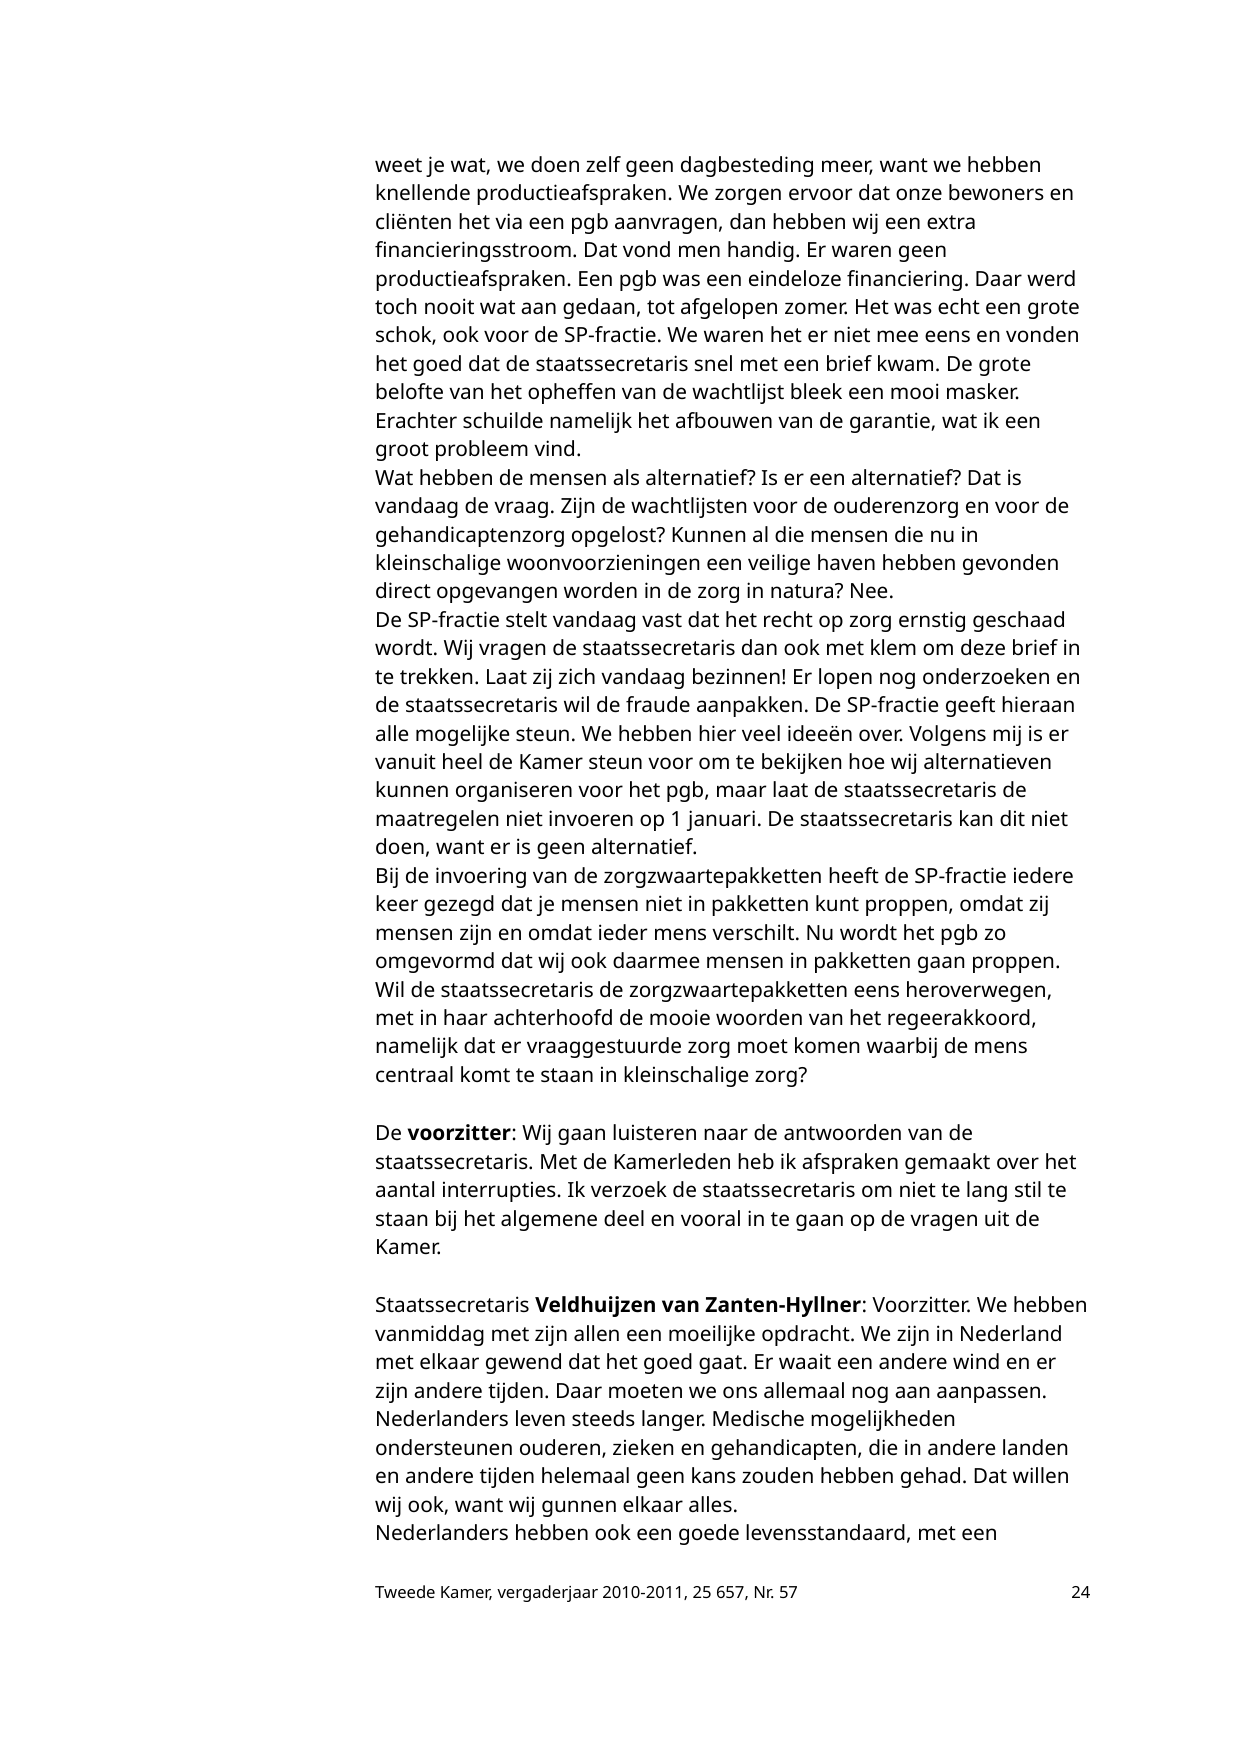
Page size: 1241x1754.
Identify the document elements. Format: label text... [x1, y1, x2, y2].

text weet je wat, we doen zelf geen dagbesteding meer, want we hebben knellende productieafspraken. We zorgen ervoor dat onze bewoners en cliënten het via een pgb aanvragen, dan hebben wij een extra financieringsstroom. Dat vond men handig. Er waren geen productieafspraken. Een pgb was een eindeloze financiering. Daar werd toch nooit wat aan gedaan, tot afgelopen zomer. Het was echt een grote schok, ook voor de SP-fractie. We waren het er niet mee eens en vonden het goed dat de staatssecretaris snel met een brief kwam. De grote belofte van het opheffen van de wachtlijst bleek een mooi masker. Erachter schuilde namelijk het afbouwen van de garantie, wat ik een groot probleem vind. [375, 150, 1090, 463]
text De voorzitter: Wij gaan luisteren naar de antwoorden van de staatssecretaris. Met de Kamerleden heb ik afspraken gemaakt over het aantal interrupties. Ik verzoek de staatssecretaris om niet te lang stil te staan bij het algemene deel en vooral in te gaan op de vragen uit de Kamer. [375, 1118, 1090, 1261]
text De SP-fractie stelt vandaag vast dat het recht op zorg ernstig geschaad wordt. Wij vragen de staatssecretaris dan ook met klem om deze brief in te trekken. Laat zij zich vandaag bezinnen! Er lopen nog onderzoeken en de staatssecretaris wil de fraude aanpakken. De SP-fractie geeft hieraan alle mogelijke steun. We hebben hier veel ideeën over. Volgens mij is er vanuit heel de Kamer steun voor om te bekijken hoe wij alternatieven kunnen organiseren voor het pgb, maar laat de staatssecretaris de maatregelen niet invoeren op 1 januari. De staatssecretaris kan dit niet doen, want er is geen alternatief. [375, 605, 1090, 861]
text Wat hebben de mensen als alternatief? Is er een alternatief? Dat is vandaag de vraag. Zijn de wachtlijsten voor de ouderenzorg en voor de gehandicaptenzorg opgelost? Kunnen al die mensen die nu in kleinschalige woonvoorzieningen een veilige haven hebben gevonden direct opgevangen worden in de zorg in natura? Nee. [375, 463, 1090, 605]
text Staatssecretaris Veldhuijzen van Zanten-Hyllner: Voorzitter. We hebben vanmiddag met zijn allen een moeilijke opdracht. We zijn in Nederland met elkaar gewend dat het goed gaat. Er waait een andere wind en er zijn andere tijden. Daar moeten we ons allemaal nog aan aanpassen. Nederlanders leven steeds langer. Medische mogelijkheden ondersteunen ouderen, zieken en gehandicapten, die in andere landen en andere tijden helemaal geen kans zouden hebben gehad. Dat willen wij ook, want wij gunnen elkaar alles. [375, 1291, 1090, 1518]
text Bij de invoering van de zorgzwaartepakketten heeft de SP-fractie iedere keer gezegd dat je mensen niet in pakketten kunt proppen, omdat zij mensen zijn en omdat ieder mens verschilt. Nu wordt het pgb zo omgevormd dat wij ook daarmee mensen in pakketten gaan proppen. Wil de staatssecretaris de zorgzwaartepakketten eens heroverwegen, met in haar achterhoofd de mooie woorden van het regeerakkoord, namelijk dat er vraaggestuurde zorg moet komen waarbij de mens centraal komt te staan in kleinschalige zorg? [375, 861, 1090, 1088]
text Nederlanders hebben ook een goede levensstandaard, met een [375, 1518, 1090, 1547]
